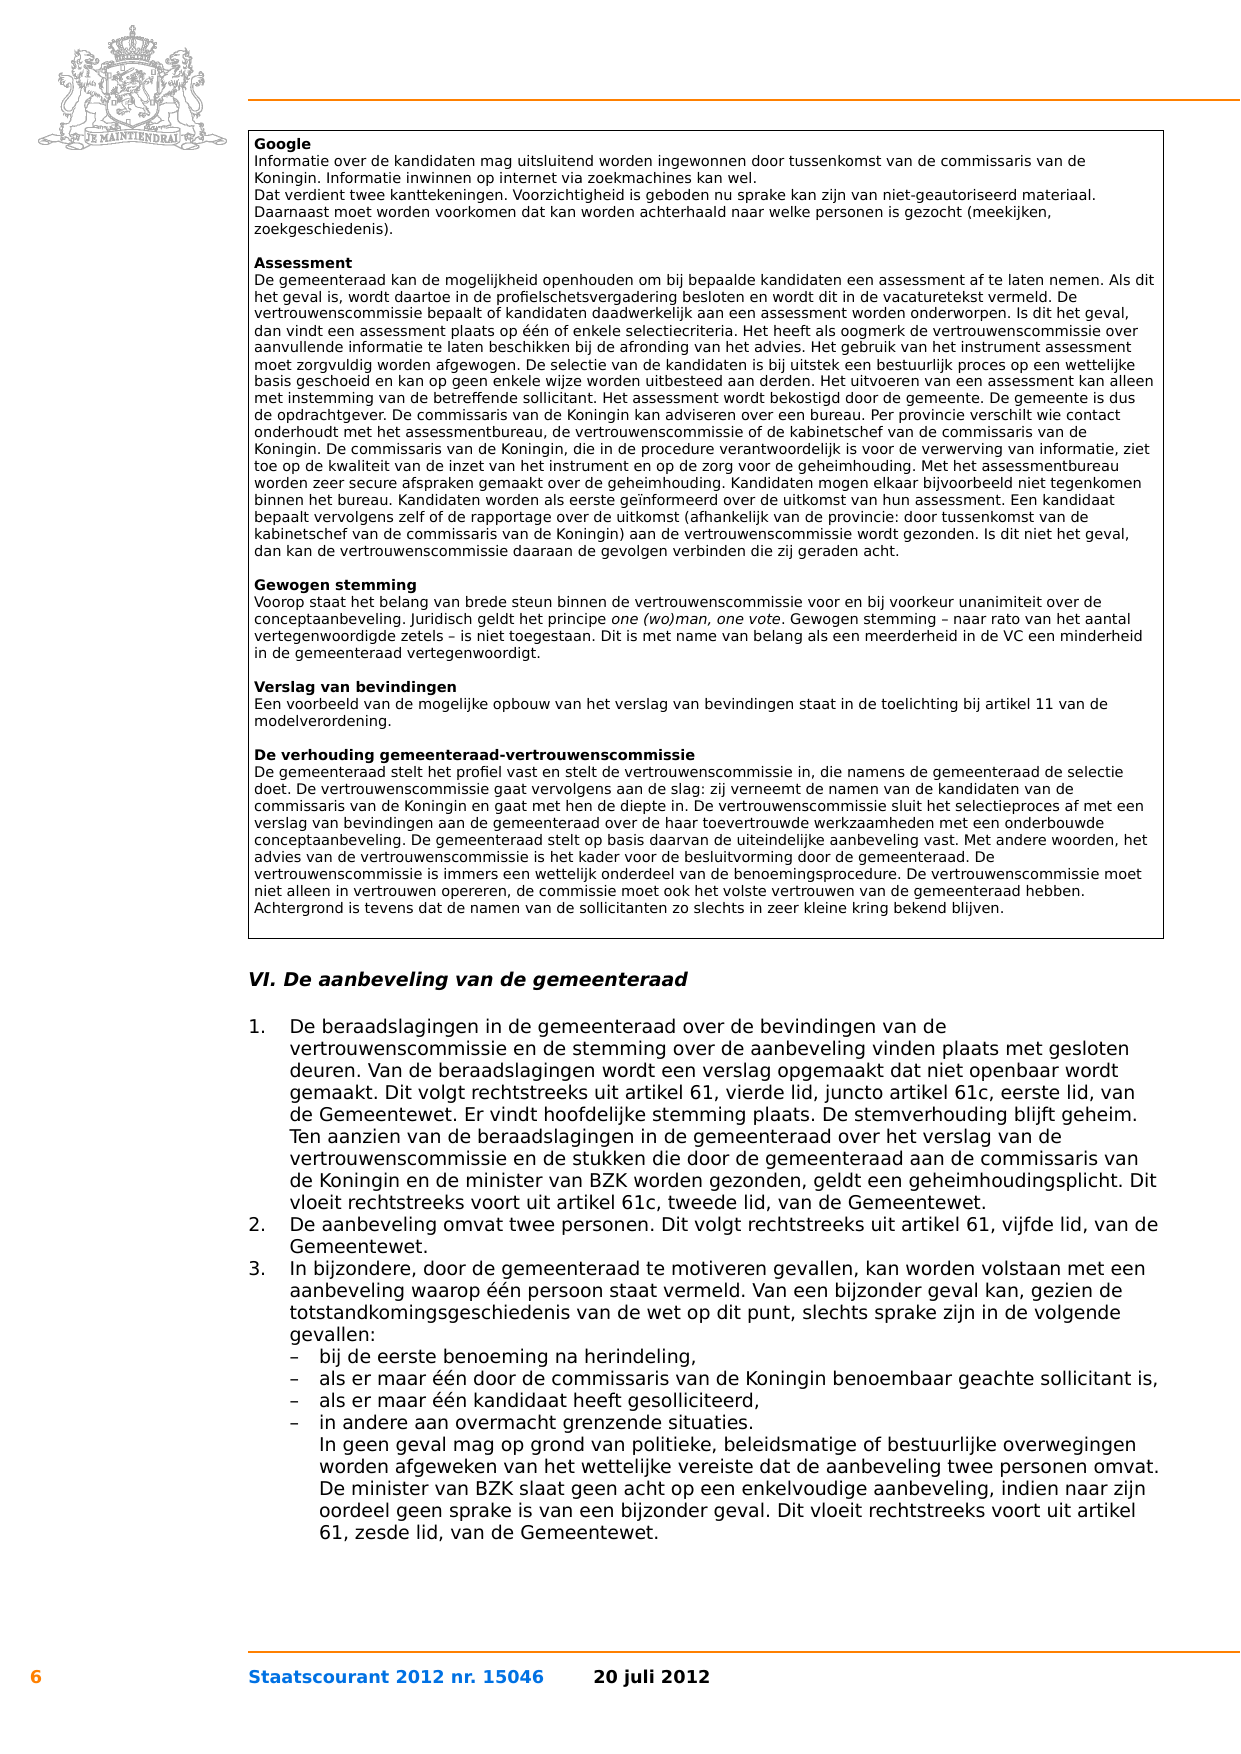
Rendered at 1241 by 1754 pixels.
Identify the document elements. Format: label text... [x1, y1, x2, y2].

text 2. De aanbeveling omvat twee personen. Dit volgt rechtstreeks uit artikel 61, vijfde lid, van de Gemeentewet. [248, 1214, 1163, 1258]
table_cell Gewogen stemming [249, 577, 1163, 594]
table_cell Assessment [249, 255, 1163, 271]
text – als er maar één door de commissaris van de Koningin benoembaar geachte sollicitant is, [289, 1368, 1163, 1390]
table_cell Voorop staat het belang van brede steun binnen de vertrouwenscommissie voor en bij voorkeur unanimiteit over de conceptaanbeveling. Juridisch geldt het principe one (wo)man, one vote. Gewogen stemming – naar rato van het aantal vertegenwoordigde zetels – is niet toegestaan. Dit is met name van belang als een meerderheid in de VC een minderheid in de gemeenteraad vertegenwoordigt. [249, 594, 1163, 662]
table_cell [249, 917, 1163, 938]
text – bij de eerste benoeming na herindeling, [289, 1346, 1163, 1368]
table_header Google [249, 131, 1163, 153]
picture [38, 25, 227, 150]
text – in andere aan overmacht grenzende situaties. [289, 1412, 1163, 1434]
table_cell [249, 730, 1163, 747]
table_cell De gemeenteraad kan de mogelijkheid openhouden om bij bepaalde kandidaten een assessment af te laten nemen. Als dit het geval is, wordt daartoe in de profielschetsvergadering besloten en wordt dit in de vacaturetekst vermeld. De vertrouwenscommissie bepaalt of kandidaten daadwerkelijk aan een assessment worden onderworpen. Is dit het geval, dan vindt een assessment plaats op één of enkele selectiecriteria. Het heeft als oogmerk de vertrouwenscommissie over aanvullende informatie te laten beschikken bij de afronding van het advies. Het gebruik van het instrument assessment moet zorgvuldig worden afgewogen. De selectie van de kandidaten is bij uitstek een bestuurlijk proces op een wettelijke basis geschoeid en kan op geen enkele wijze worden uitbesteed aan derden. Het uitvoeren van een assessment kan alleen met instemming van de betreffende sollicitant. Het assessment wordt bekostigd door de gemeente. De gemeente is dus de opdrachtgever. De commissaris van de Koningin kan adviseren over een bureau. Per provincie verschilt wie contact onderhoudt met het assessmentbureau, de vertrouwenscommissie of de kabinetschef van de commissaris van de Koningin. De commissaris van de Koningin, die in de procedure verantwoordelijk is voor de verwerving van informatie, ziet toe op de kwaliteit van de inzet van het instrument en op de zorg voor de geheimhouding. Met het assessmentbureau worden zeer secure afspraken gemaakt over de geheimhouding. Kandidaten mogen elkaar bijvoorbeeld niet tegenkomen binnen het bureau. Kandidaten worden als eerste geïnformeerd over de uitkomst van hun assessment. Een kandidaat bepaalt vervolgens zelf of de rapportage over de uitkomst (afhankelijk van de provincie: door tussenkomst van de kabinetschef van de commissaris van de Koningin) aan de vertrouwenscommissie wordt gezonden. Is dit niet het geval, dan kan de vertrouwenscommissie daaraan de gevolgen verbinden die zij geraden acht. [249, 271, 1163, 560]
text In geen geval mag op grond van politieke, beleidsmatige of bestuurlijke overwegingen worden afgeweken van het wettelijke vereiste dat de aanbeveling twee personen omvat. De minister van BZK slaat geen acht op een enkelvoudige aanbeveling, indien naar zijn oordeel geen sprake is van een bijzonder geval. Dit vloeit rechtstreeks voort uit artikel 61, zesde lid, van de Gemeentewet. [319, 1434, 1163, 1544]
table_cell [249, 662, 1163, 679]
text – als er maar één kandidaat heeft gesolliciteerd, [289, 1390, 1163, 1412]
subtitle VI. De aanbeveling van de gemeenteraad [248, 969, 1163, 991]
table_cell De verhouding gemeenteraad-vertrouwenscommissie [249, 747, 1163, 764]
table_cell Verslag van bevindingen [249, 679, 1163, 696]
table_cell Dat verdient twee kanttekeningen. Voorzichtigheid is geboden nu sprake kan zijn van niet-geautoriseerd materiaal. Daarnaast moet worden voorkomen dat kan worden achterhaald naar welke personen is gezocht (meekijken, zoekgeschiedenis). [249, 187, 1163, 237]
text 3. In bijzondere, door de gemeenteraad te motiveren gevallen, kan worden volstaan met een aanbeveling waarop één persoon staat vermeld. Van een bijzonder geval kan, gezien de totstandkomingsgeschiedenis van de wet op dit punt, slechts sprake zijn in de volgende gevallen: [248, 1258, 1163, 1346]
text 1. De beraadslagingen in de gemeenteraad over de bevindingen van de vertrouwenscommissie en de stemming over de aanbeveling vinden plaats met gesloten deuren. Van de beraadslagingen wordt een verslag opgemaakt dat niet openbaar wordt gemaakt. Dit volgt rechtstreeks uit artikel 61, vierde lid, juncto artikel 61c, eerste lid, van de Gemeentewet. Er vindt hoofdelijke stemming plaats. De stemverhouding blijft geheim. Ten aanzien van de beraadslagingen in de gemeenteraad over het verslag van de vertrouwenscommissie en de stukken die door de gemeenteraad aan de commissaris van de Koningin en de minister van BZK worden gezonden, geldt een geheimhoudingsplicht. Dit vloeit rechtstreeks voort uit artikel 61c, tweede lid, van de Gemeentewet. [248, 1016, 1163, 1214]
table_cell Een voorbeeld van de mogelijke opbouw van het verslag van bevindingen staat in de toelichting bij artikel 11 van de modelverordening. [249, 696, 1163, 730]
table_cell Informatie over de kandidaten mag uitsluitend worden ingewonnen door tussenkomst van de commissaris van de Koningin. Informatie inwinnen op internet via zoekmachines kan wel. [249, 153, 1163, 187]
table_cell [249, 560, 1163, 577]
table_cell [249, 238, 1163, 254]
table_cell De gemeenteraad stelt het profiel vast en stelt de vertrouwenscommissie in, die namens de gemeenteraad de selectie doet. De vertrouwenscommissie gaat vervolgens aan de slag: zij verneemt de namen van de kandidaten van de commissaris van de Koningin en gaat met hen de diepte in. De vertrouwenscommissie sluit het selectieproces af met een verslag van bevindingen aan de gemeenteraad over de haar toevertrouwde werkzaamheden met een onderbouwde conceptaanbeveling. De gemeenteraad stelt op basis daarvan de uiteindelijke aanbeveling vast. Met andere woorden, het advies van de vertrouwenscommissie is het kader voor de besluitvorming door de gemeenteraad. De vertrouwenscommissie is immers een wettelijk onderdeel van de benoemingsprocedure. De vertrouwenscommissie moet niet alleen in vertrouwen opereren, de commissie moet ook het volste vertrouwen van de gemeenteraad hebben. Achtergrond is tevens dat de namen van de sollicitanten zo slechts in zeer kleine kring bekend blijven. [249, 764, 1163, 917]
